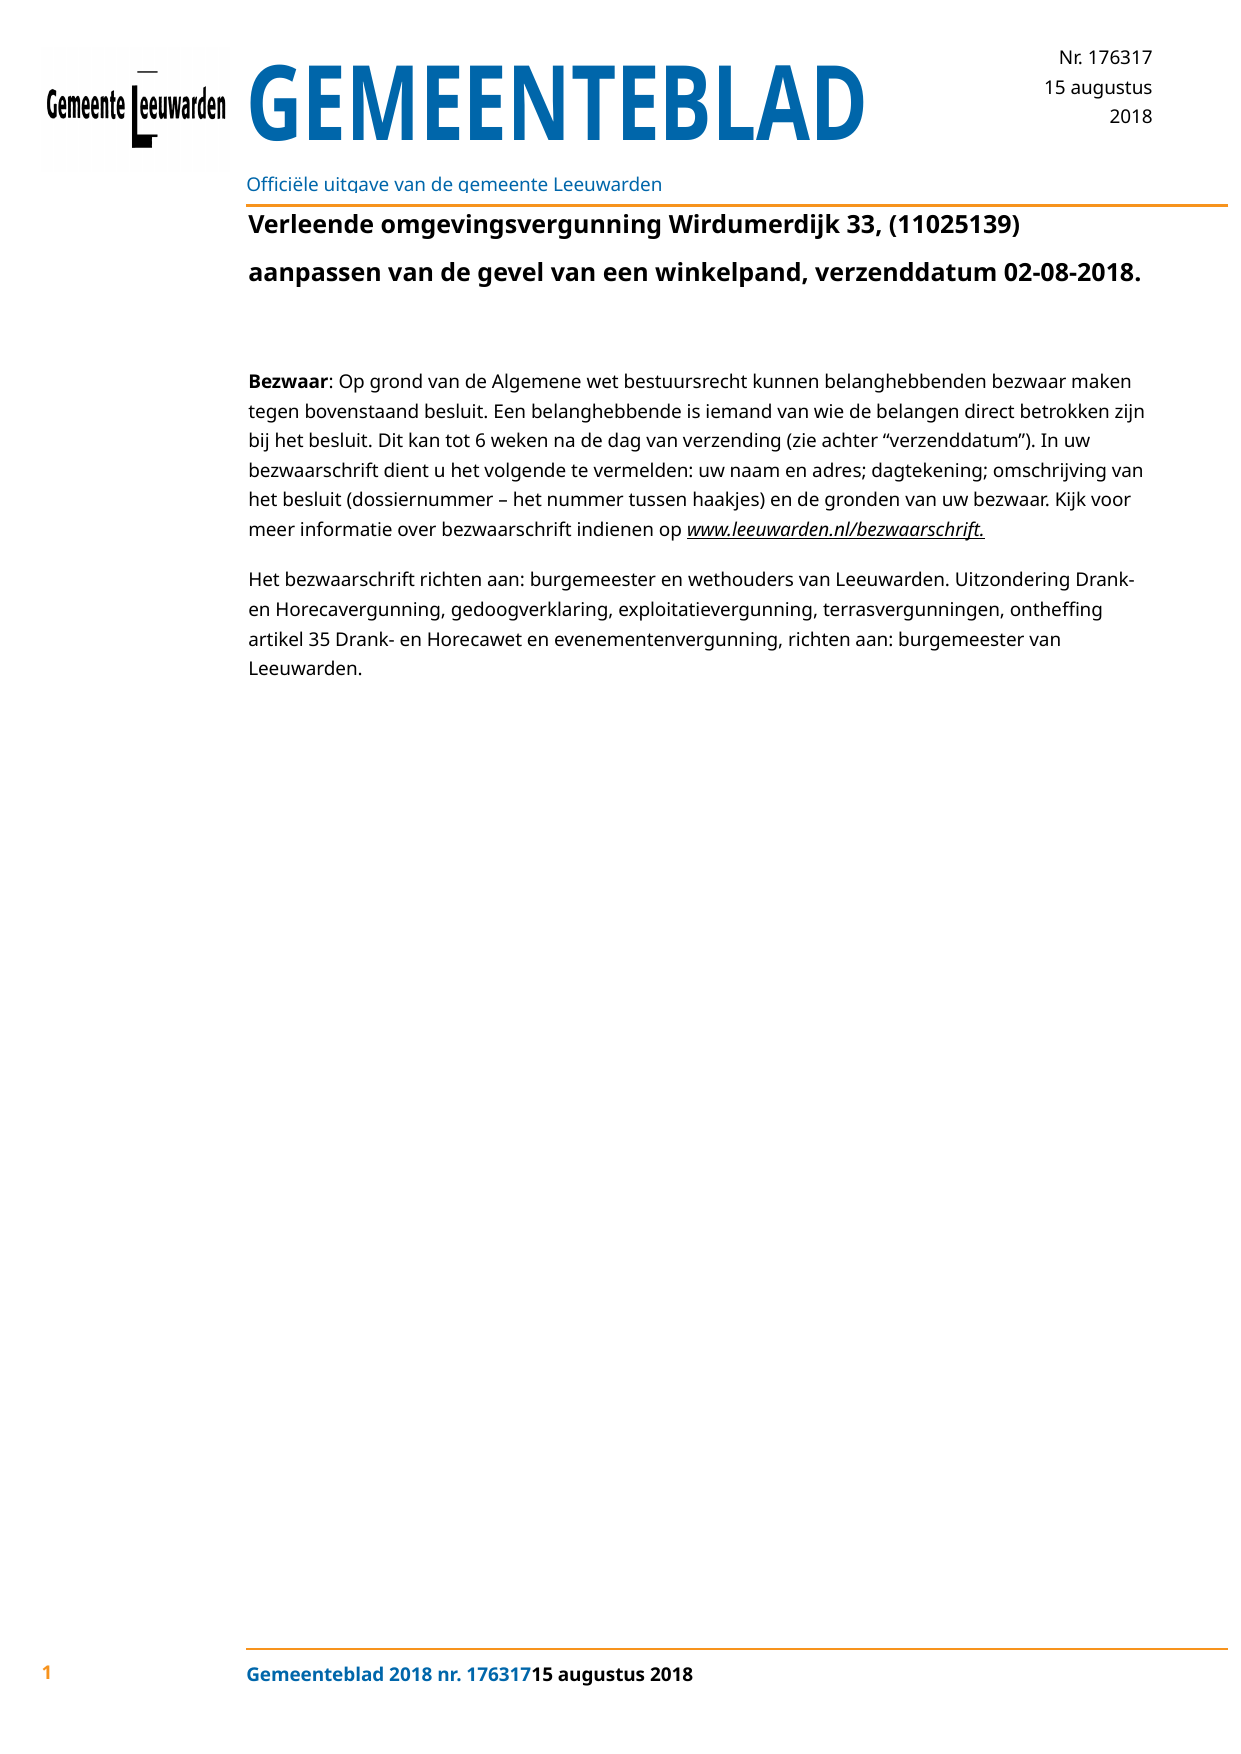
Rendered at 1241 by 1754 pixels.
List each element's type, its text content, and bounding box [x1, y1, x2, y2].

text Verleende omgevingsvergunning Wirdumerdijk 33, (11025139) aanpassen van de gevel van een winkelpand, verzenddatum 02-08-2018. [248, 207, 1152, 288]
text Het bezwaarschrift richten aan: burgemeester en wethouders van Leeuwarden. Uitzondering Drank- en Horecavergunning, gedoogverklaring, exploitatievergunning, terrasvergunningen, ontheffing artikel 35 Drank- en Horecawet en evenementenvergunning, richten aan: burgemeester van Leeuwarden. [248, 567, 1152, 681]
picture [41, 47, 231, 172]
text Bezwaar: Op grond van de Algemene wet bestuursrecht kunnen belanghebbenden bezwaar maken tegen bovenstaand besluit. Een belanghebbende is iemand van wie de belangen direct betrokken zijn bij het besluit. Dit kan tot 6 weken na de dag van verzending (zie achter “verzenddatum”). In uw bezwaarschrift dient u het volgende te vermelden: uw naam en adres; dagtekening; omschrijving van het besluit (dossiernummer – het nummer tussen haakjes) en de gronden van uw bezwaar. Kijk voor meer informatie over bezwaarschrift indienen op www.leeuwarden.nl/bezwaarschrift. [248, 368, 1152, 542]
